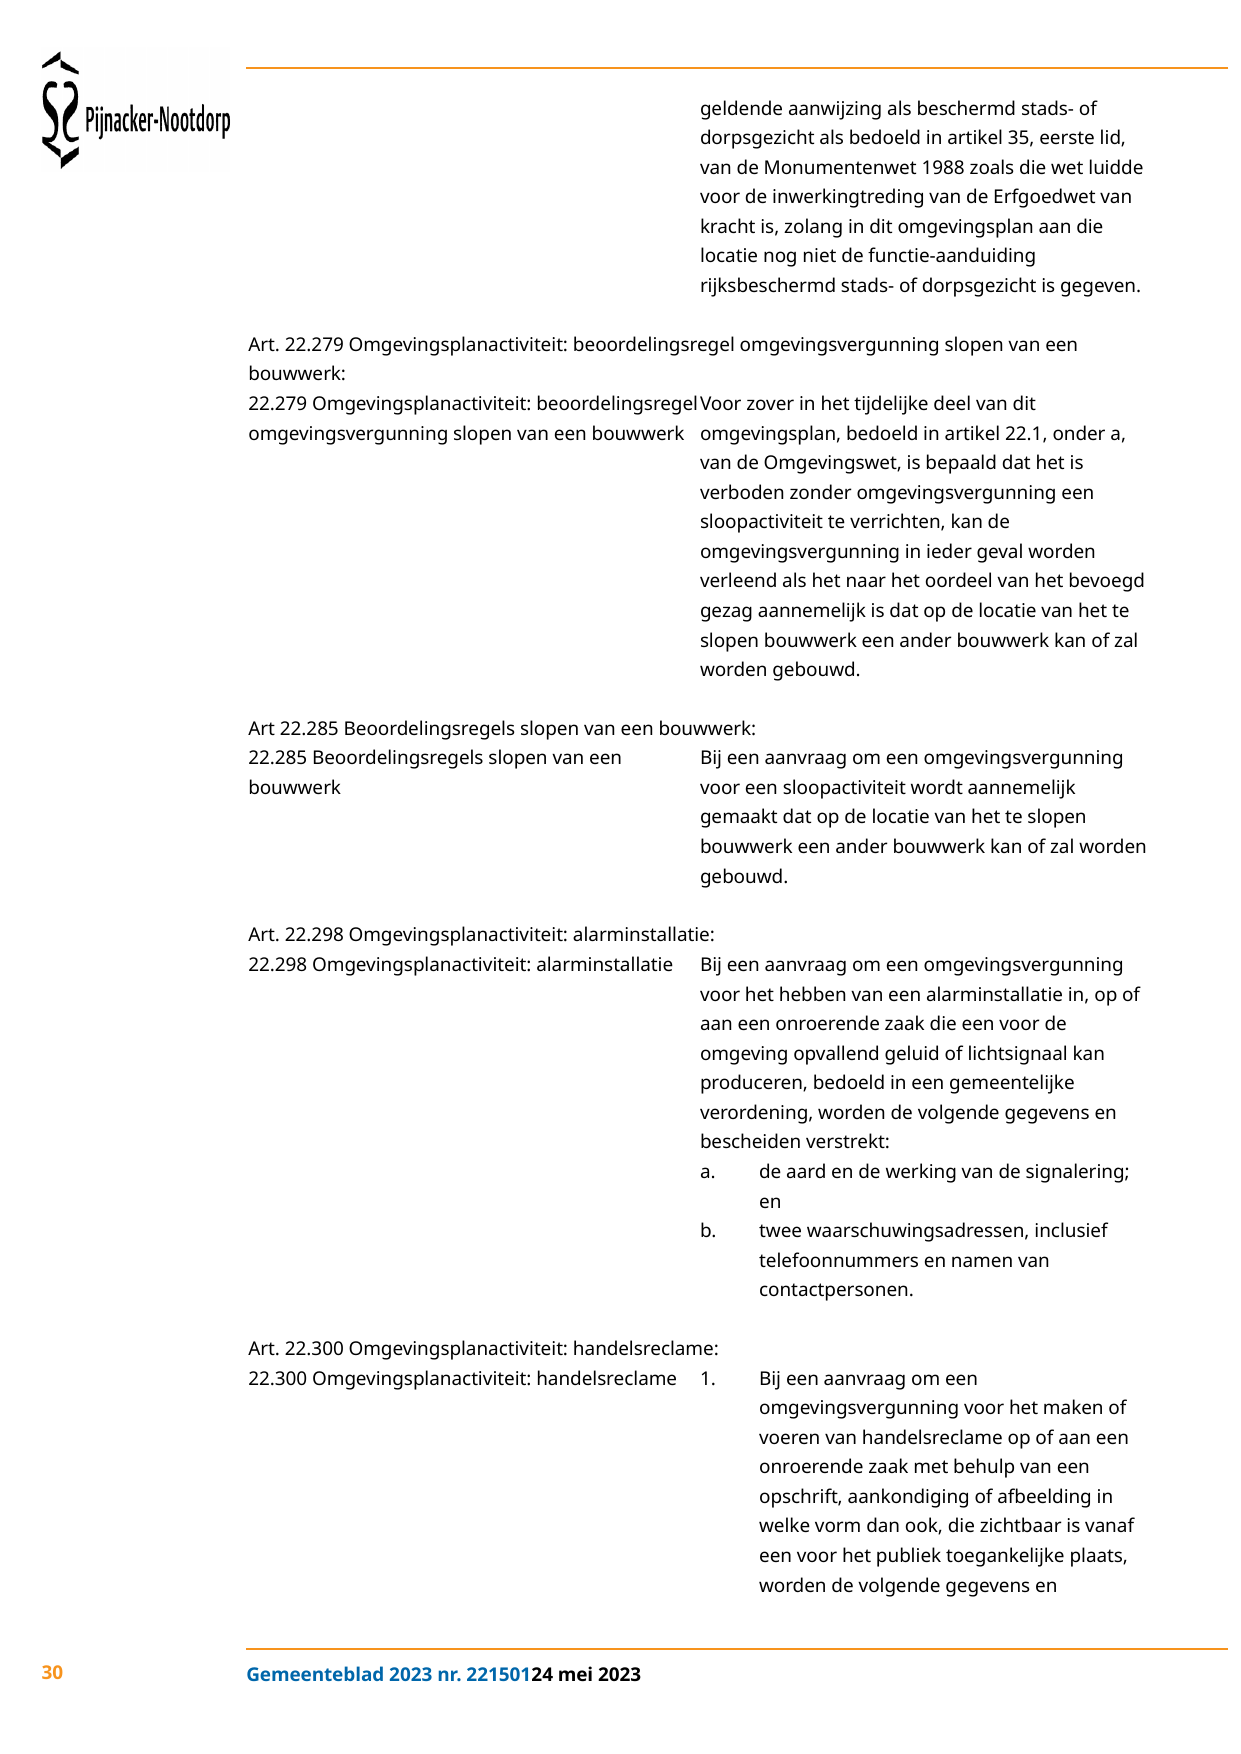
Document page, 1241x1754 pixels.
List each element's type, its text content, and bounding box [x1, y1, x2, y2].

table_header 22.298 Omgevingsplanactiviteit: alarminstallatie [248, 951, 700, 1302]
table_header [248, 95, 700, 298]
table_header 22.279 Omgevingsplanactiviteit: beoordelingsregel omgevingsvergunning slopen van een bouwwerk [248, 390, 700, 682]
table_header Voor zover in het tijdelijke deel van dit omgevingsplan, bedoeld in artikel 22.1, onder a, van de Omgevingswet, is bepaald dat het is verboden zonder omgevingsvergunning een sloopactiviteit te verrichten, kan de omgevingsvergunning in ieder geval worden verleend als het naar het oordeel van het bevoegd gezag aannemelijk is dat op de locatie van het te slopen bouwwerk een ander bouwwerk kan of zal worden gebouwd. [700, 390, 1152, 682]
table_header Bij een aanvraag om een omgevingsvergunning voor het hebben van een alarminstallatie in, op of aan een onroerende zaak die een voor de omgeving opvallend geluid of lichtsignaal kan produceren, bedoeld in een gemeentelijke verordening, worden de volgende gegevens en bescheiden verstrekt: de aard en de werking van de signalering; en twee waarschuwingsadressen, inclusief telefoonnummers en namen van contactpersonen. [700, 951, 1152, 1302]
table_header Bij een aanvraag om een omgevingsvergunning voor het maken of voeren van handelsreclame op of aan een onroerende zaak met behulp van een opschrift, aankondiging of afbeelding in welke vorm dan ook, die zichtbaar is vanaf een voor het publiek toegankelijke plaats, worden de volgende gegevens en [700, 1365, 1152, 1598]
picture [41, 47, 231, 172]
table_header Bij een aanvraag om een omgevingsvergunning voor een sloopactiviteit wordt aannemelijk gemaakt dat op de locatie van het te slopen bouwwerk een ander bouwwerk kan of zal worden gebouwd. [700, 745, 1152, 889]
table_header geldende aanwijzing als beschermd stads- of dorpsgezicht als bedoeld in artikel 35, eerste lid, van de Monumentenwet 1988 zoals die wet luidde voor de inwerkingtreding van de Erfgoedwet van kracht is, zolang in dit omgevingsplan aan die locatie nog niet de functie-aanduiding rijksbeschermd stads- of dorpsgezicht is gegeven. [700, 95, 1152, 298]
table_header 22.300 Omgevingsplanactiviteit: handelsreclame [248, 1365, 700, 1598]
table_header 22.285 Beoordelingsregels slopen van een bouwwerk [248, 745, 700, 889]
text Art. 22.298 Omgevingsplanactiviteit: alarminstallatie: [248, 921, 1152, 947]
text Art 22.285 Beoordelingsregels slopen van een bouwwerk: [248, 715, 1152, 741]
text Art. 22.300 Omgevingsplanactiviteit: handelsreclame: [248, 1335, 1152, 1361]
text Art. 22.279 Omgevingsplanactiviteit: beoordelingsregel omgevingsvergunning slopen van een bouwwerk: [248, 331, 1152, 386]
